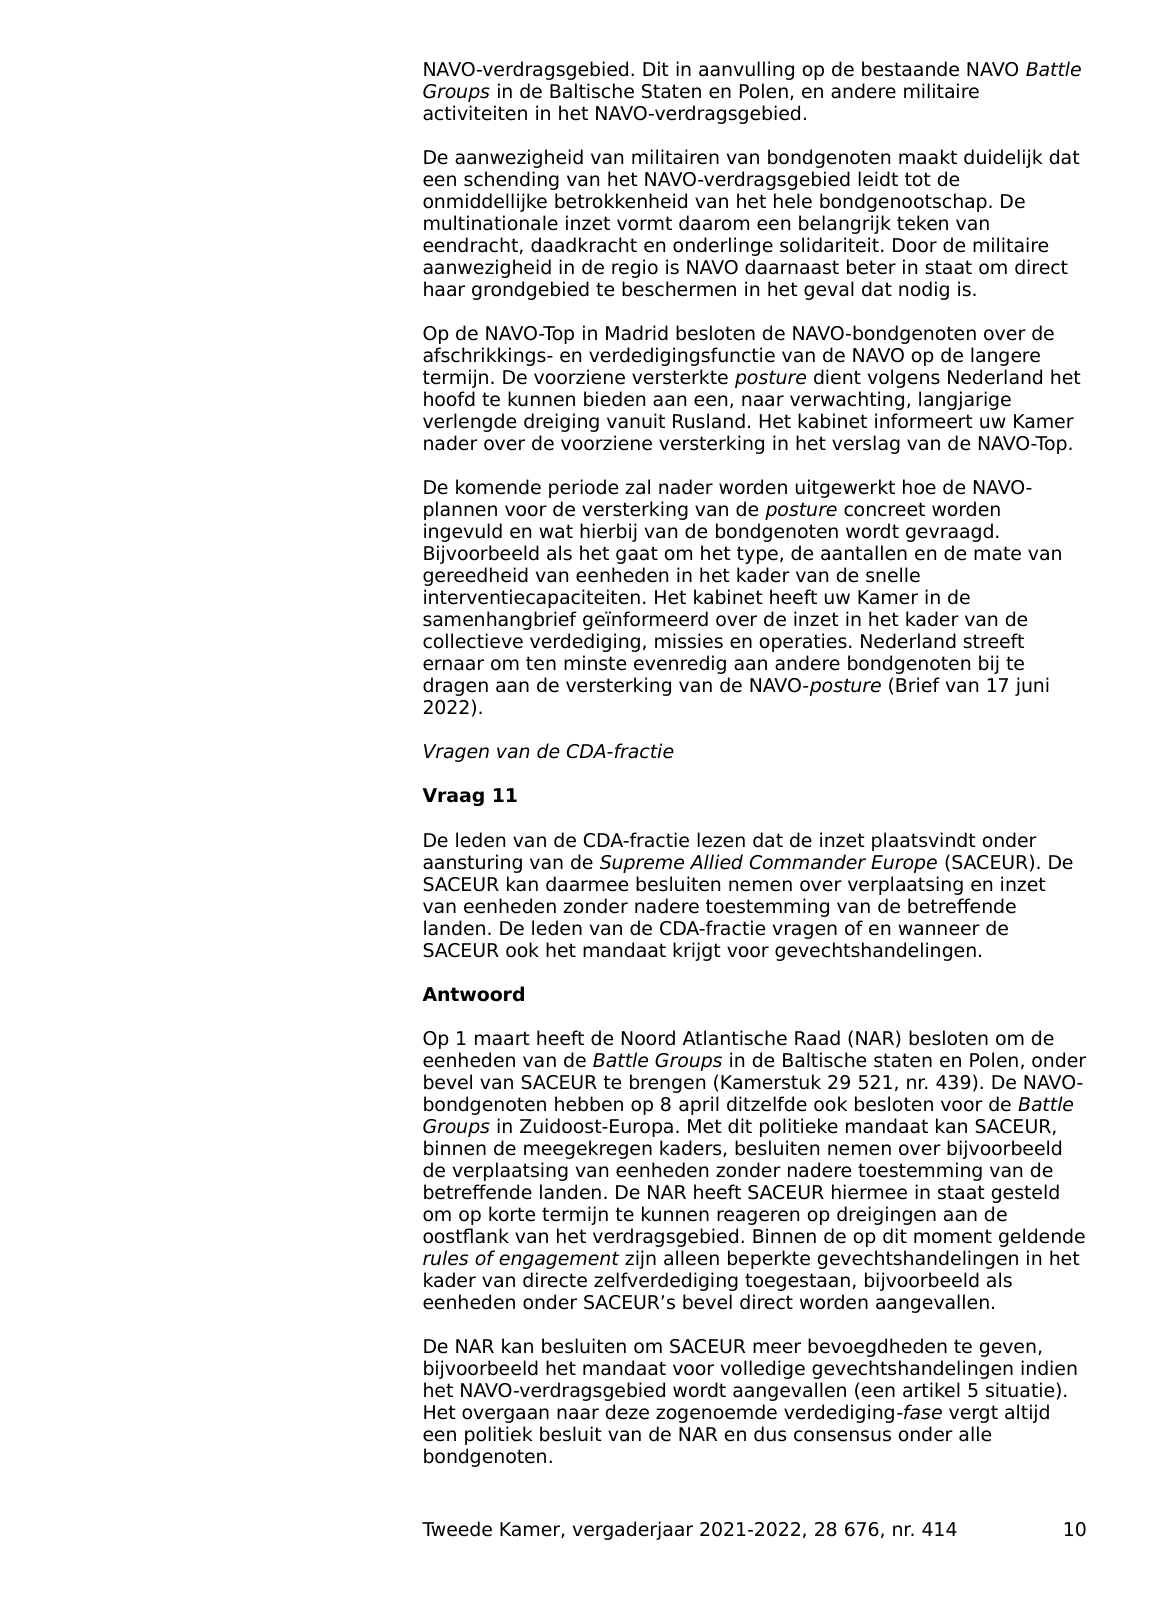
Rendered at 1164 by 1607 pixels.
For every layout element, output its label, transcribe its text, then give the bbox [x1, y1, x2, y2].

subtitle Vragen van de CDA-fractie [422, 741, 1087, 763]
subtitle Antwoord [422, 984, 1087, 1006]
text Op 1 maart heeft de Noord Atlantische Raad (NAR) besloten om de eenheden van de Battle Groups in de Baltische staten en Polen, onder bevel van SACEUR te brengen (Kamerstuk 29 521, nr. 439). De NAVO-bondgenoten hebben op 8 april ditzelfde ook besloten voor de Battle Groups in Zuidoost-Europa. Met dit politieke mandaat kan SACEUR, binnen de meegekregen kaders, besluiten nemen over bijvoorbeeld de verplaatsing van eenheden zonder nadere toestemming van de betreffende landen. De NAR heeft SACEUR hiermee in staat gesteld om op korte termijn te kunnen reageren op dreigingen aan de oostflank van het verdragsgebied. Binnen de op dit moment geldende rules of engagement zijn alleen beperkte gevechtshandelingen in het kader van directe zelfverdediging toegestaan, bijvoorbeeld als eenheden onder SACEUR’s bevel direct worden aangevallen. [422, 1028, 1087, 1313]
text De NAR kan besluiten om SACEUR meer bevoegdheden te geven, bijvoorbeeld het mandaat voor volledige gevechtshandelingen indien het NAVO-verdragsgebied wordt aangevallen (een artikel 5 situatie). Het overgaan naar deze zogenoemde verdediging-fase vergt altijd een politiek besluit van de NAR en dus consensus onder alle bondgenoten. [422, 1336, 1087, 1468]
text De aanwezigheid van militairen van bondgenoten maakt duidelijk dat een schending van het NAVO-verdragsgebied leidt tot de onmiddellijke betrokkenheid van het hele bondgenootschap. De multinationale inzet vormt daarom een belangrijk teken van eendracht, daadkracht en onderlinge solidariteit. Door de militaire aanwezigheid in de regio is NAVO daarnaast beter in staat om direct haar grondgebied te beschermen in het geval dat nodig is. [422, 147, 1087, 301]
text NAVO-verdragsgebied. Dit in aanvulling op de bestaande NAVO Battle Groups in de Baltische Staten en Polen, en andere militaire activiteiten in het NAVO-verdragsgebied. [422, 59, 1087, 125]
text De leden van de CDA-fractie lezen dat de inzet plaatsvindt onder aansturing van de Supreme Allied Commander Europe (SACEUR). De SACEUR kan daarmee besluiten nemen over verplaatsing en inzet van eenheden zonder nadere toestemming van de betreffende landen. De leden van de CDA-fractie vragen of en wanneer de SACEUR ook het mandaat krijgt voor gevechtshandelingen. [422, 829, 1087, 961]
subtitle Vraag 11 [422, 785, 1087, 807]
text Op de NAVO-Top in Madrid besloten de NAVO-bondgenoten over de afschrikkings- en verdedigingsfunctie van de NAVO op de langere termijn. De voorziene versterkte posture dient volgens Nederland het hoofd te kunnen bieden aan een, naar verwachting, langjarige verlengde dreiging vanuit Rusland. Het kabinet informeert uw Kamer nader over de voorziene versterking in het verslag van de NAVO-Top. [422, 323, 1087, 455]
text De komende periode zal nader worden uitgewerkt hoe de NAVO-plannen voor de versterking van de posture concreet worden ingevuld en wat hierbij van de bondgenoten wordt gevraagd. Bijvoorbeeld als het gaat om het type, de aantallen en de mate van gereedheid van eenheden in het kader van de snelle interventiecapaciteiten. Het kabinet heeft uw Kamer in de samenhangbrief geïnformeerd over de inzet in het kader van de collectieve verdediging, missies en operaties. Nederland streeft ernaar om ten minste evenredig aan andere bondgenoten bij te dragen aan de versterking van de NAVO-posture (Brief van 17 juni 2022). [422, 477, 1087, 719]
